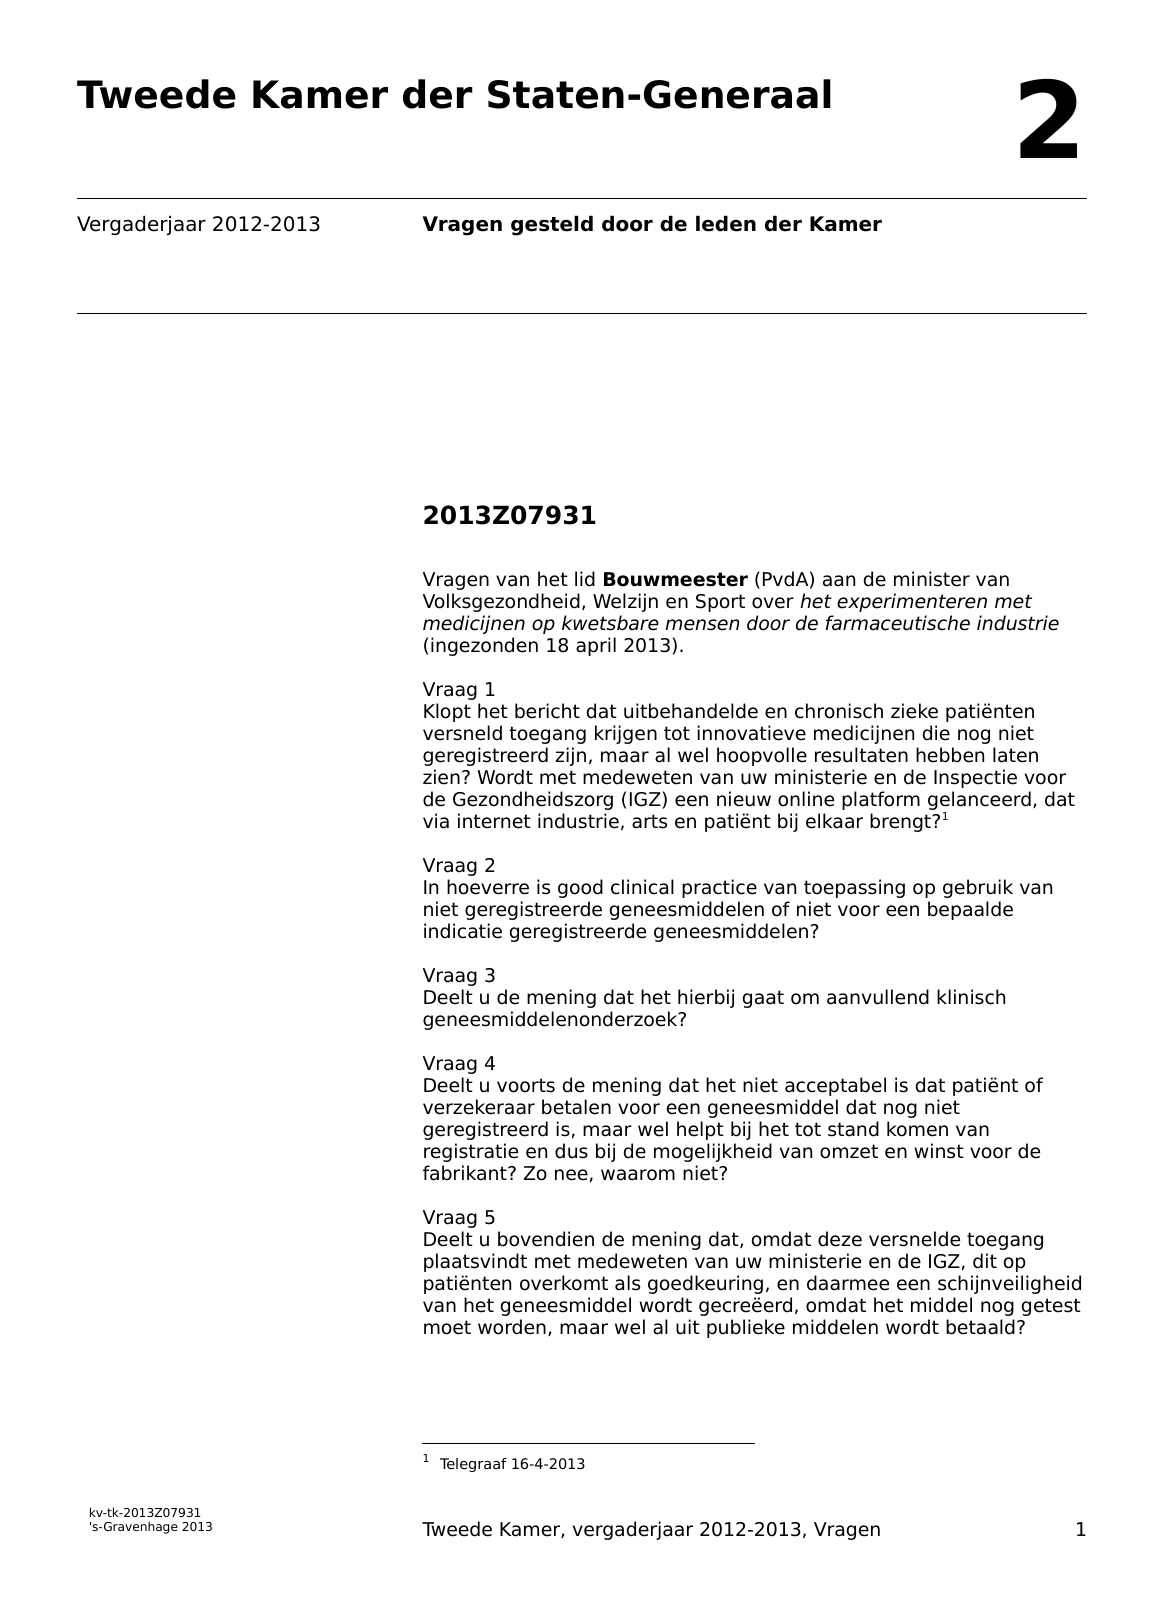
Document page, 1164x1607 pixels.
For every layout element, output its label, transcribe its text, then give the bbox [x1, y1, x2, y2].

text Telegraaf 16-4-2013 [422, 1452, 1087, 1474]
text kv-tk-2013Z07931 [88, 1506, 323, 1520]
text 's-Gravenhage 2013 [88, 1520, 323, 1534]
table_header Tweede Kamer der Staten-Generaal [77, 59, 886, 198]
text Klopt het bericht dat uitbehandelde en chronisch zieke patiënten versneld toegang krijgen tot innovatieve medicijnen die nog niet geregistreerd zijn, maar al wel hoopvolle resultaten hebben laten zien? Wordt met medeweten van uw ministerie en de Inspectie voor de Gezondheidszorg (IGZ) een nieuw online platform gelanceerd, dat via internet industrie, arts en patiënt bij elkaar brengt? [422, 701, 1087, 833]
text Vraag 3 [422, 965, 1087, 987]
table_cell Vergaderjaar 2012-2013 [77, 199, 422, 313]
table_cell Vragen gesteld door de leden der Kamer [422, 199, 1087, 313]
text Deelt u de mening dat het hierbij gaat om aanvullend klinisch geneesmiddelenonderzoek? [422, 987, 1087, 1031]
text Vraag 2 [422, 855, 1087, 877]
text 2013Z07931 [422, 501, 1087, 531]
text Vraag 4 [422, 1053, 1087, 1075]
text Vragen van het lid Bouwmeester (PvdA) aan de minister van Volksgezondheid, Welzijn en Sport over het experimenteren met medicijnen op kwetsbare mensen door de farmaceutische industrie (ingezonden 18 april 2013). [422, 569, 1087, 657]
text Deelt u voorts de mening dat het niet acceptabel is dat patiënt of verzekeraar betalen voor een geneesmiddel dat nog niet geregistreerd is, maar wel helpt bij het tot stand komen van registratie en dus bij de mogelijkheid van omzet en winst voor de fabrikant? Zo nee, waarom niet? [422, 1075, 1087, 1185]
text Vraag 5 [422, 1207, 1087, 1229]
text Vraag 1 [422, 679, 1087, 701]
text Deelt u bovendien de mening dat, omdat deze versnelde toegang plaatsvindt met medeweten van uw ministerie en de IGZ, dit op patiënten overkomt als goedkeuring, en daarmee een schijnveiligheid van het geneesmiddel wordt gecreëerd, omdat het middel nog getest moet worden, maar wel al uit publieke middelen wordt betaald? [422, 1229, 1087, 1339]
text In hoeverre is good clinical practice van toepassing op gebruik van niet geregistreerde geneesmiddelen of niet voor een bepaalde indicatie geregistreerde geneesmiddelen? [422, 877, 1087, 943]
table_header 2 [886, 59, 1087, 198]
